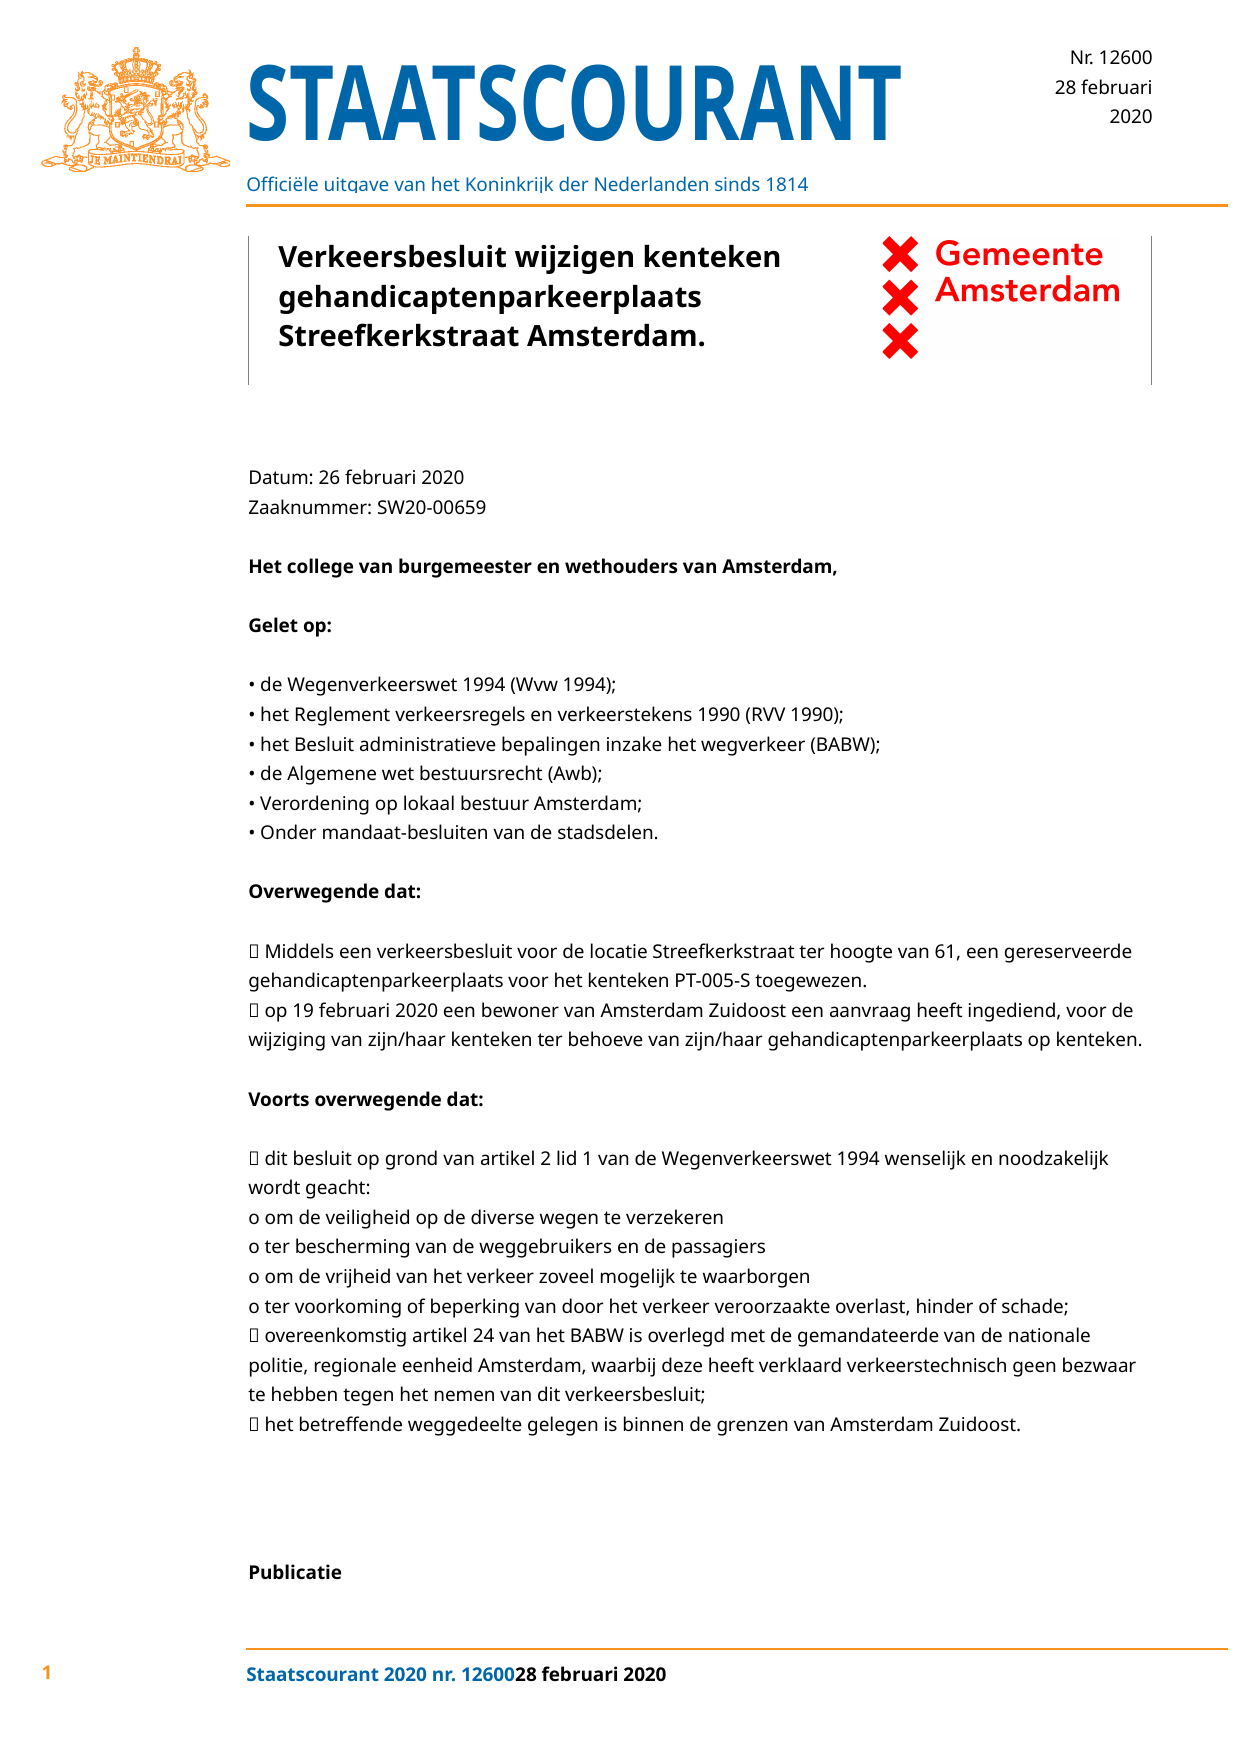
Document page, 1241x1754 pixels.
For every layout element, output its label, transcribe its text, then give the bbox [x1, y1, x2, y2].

text • Onder mandaat-besluiten van de stadsdelen. [248, 819, 1152, 845]
text  het betreffende weggedeelte gelegen is binnen de grenzen van Amsterdam Zuidoost. [248, 1411, 1152, 1437]
table_header [850, 236, 1151, 385]
text o om de veiligheid op de diverse wegen te verzekeren [248, 1204, 1152, 1230]
text • Verordening op lokaal bestuur Amsterdam; [248, 790, 1152, 816]
text • de Algemene wet bestuursrecht (Awb); [248, 760, 1152, 786]
text • het Besluit administratieve bepalingen inzake het wegverkeer (BABW); [248, 731, 1152, 757]
text Datum: 26 februari 2020 [248, 464, 1152, 490]
text Zaaknummer: SW20-00659 [248, 494, 1152, 520]
text • het Reglement verkeersregels en verkeerstekens 1990 (RVV 1990); [248, 701, 1152, 727]
text o ter bescherming van de weggebruikers en de passagiers [248, 1234, 1152, 1259]
text • de Wegenverkeerswet 1994 (Wvw 1994); [248, 672, 1152, 697]
text Publicatie [248, 1559, 1152, 1585]
text Voorts overwegende dat: [248, 1086, 1152, 1112]
picture [882, 236, 1119, 359]
picture [41, 47, 231, 172]
text Overwegende dat: [248, 879, 1152, 904]
text o ter voorkoming of beperking van door het verkeer veroorzaakte overlast, hinder of schade; [248, 1293, 1152, 1319]
text o om de vrijheid van het verkeer zoveel mogelijk te waarborgen [248, 1263, 1152, 1289]
text  op 19 februari 2020 een bewoner van Amsterdam Zuidoost een aanvraag heeft ingediend, voor de wijziging van zijn/haar kenteken ter behoeve van zijn/haar gehandicaptenparkeerplaats op kenteken. [248, 997, 1152, 1052]
text Het college van burgemeester en wethouders van Amsterdam, [248, 553, 1152, 579]
text  Middels een verkeersbesluit voor de locatie Streefkerkstraat ter hoogte van 61, een gereserveerde gehandicaptenparkeerplaats voor het kenteken PT-005-S toegewezen. [248, 938, 1152, 993]
table_header Verkeersbesluit wijzigen kenteken gehandicaptenparkeerplaats Streefkerkstraat Amsterdam. [249, 236, 850, 385]
text Gelet op: [248, 612, 1152, 638]
text  dit besluit op grond van artikel 2 lid 1 van de Wegenverkeerswet 1994 wenselijk en noodzakelijk wordt geacht: [248, 1145, 1152, 1200]
text  overeenkomstig artikel 24 van het BABW is overlegd met de gemandateerde van de nationale politie, regionale eenheid Amsterdam, waarbij deze heeft verklaard verkeerstechnisch geen bezwaar te hebben tegen het nemen van dit verkeersbesluit; [248, 1322, 1152, 1407]
